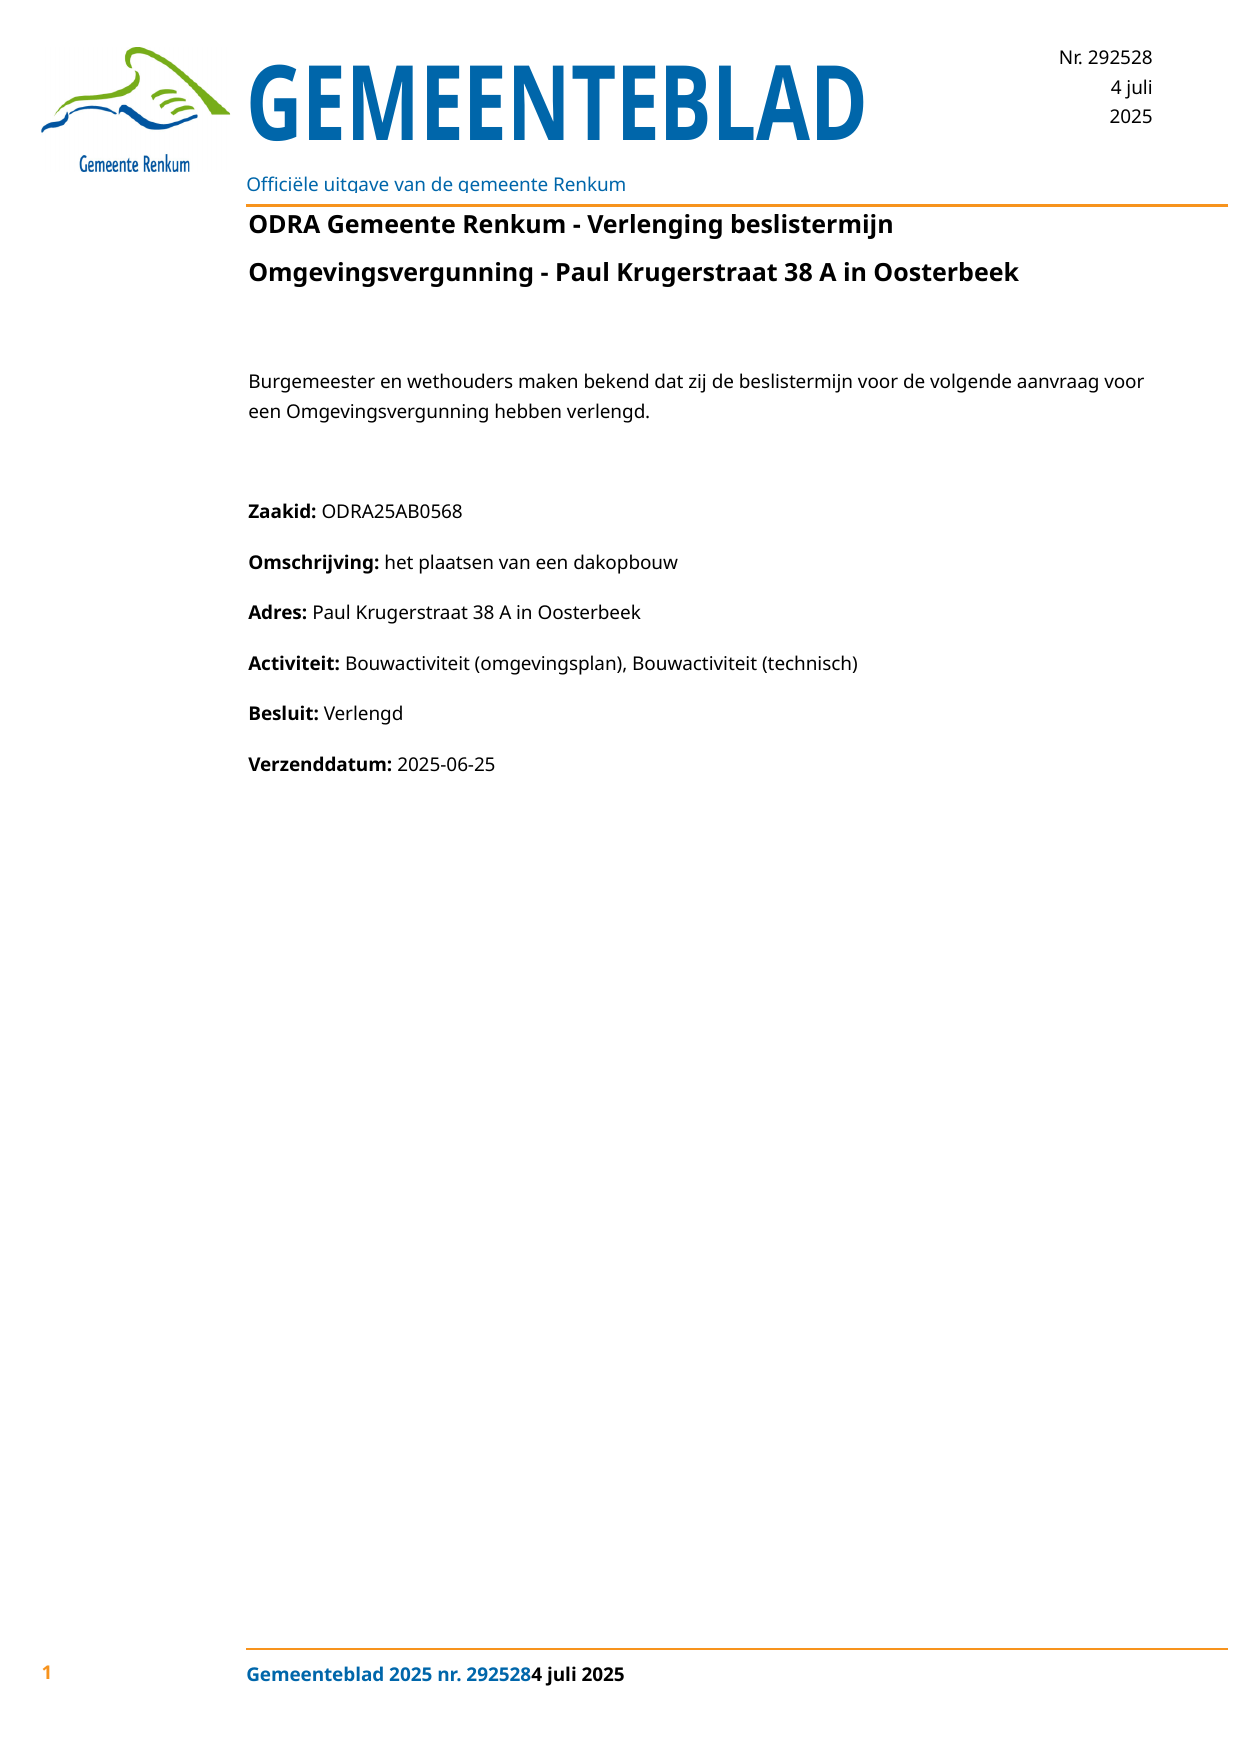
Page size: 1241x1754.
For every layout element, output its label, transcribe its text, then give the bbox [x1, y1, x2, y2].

text Omschrijving: het plaatsen van een dakopbouw [248, 549, 1152, 575]
text Verzenddatum: 2025-06-25 [248, 751, 1152, 777]
text Zaakid: ODRA25AB0568 [248, 499, 1152, 524]
picture [41, 47, 231, 172]
text Adres: Paul Krugerstraat 38 A in Oosterbeek [248, 599, 1152, 625]
text Activiteit: Bouwactiviteit (omgevingsplan), Bouwactiviteit (technisch) [248, 650, 1152, 676]
text Besluit: Verlengd [248, 700, 1152, 726]
text Burgemeester en wethouders maken bekend dat zij de beslistermijn voor de volgende aanvraag voor een Omgevingsvergunning hebben verlengd. [248, 368, 1152, 424]
text ODRA Gemeente Renkum - Verlenging beslistermijn Omgevingsvergunning - Paul Krugerstraat 38 A in Oosterbeek [248, 207, 1152, 288]
